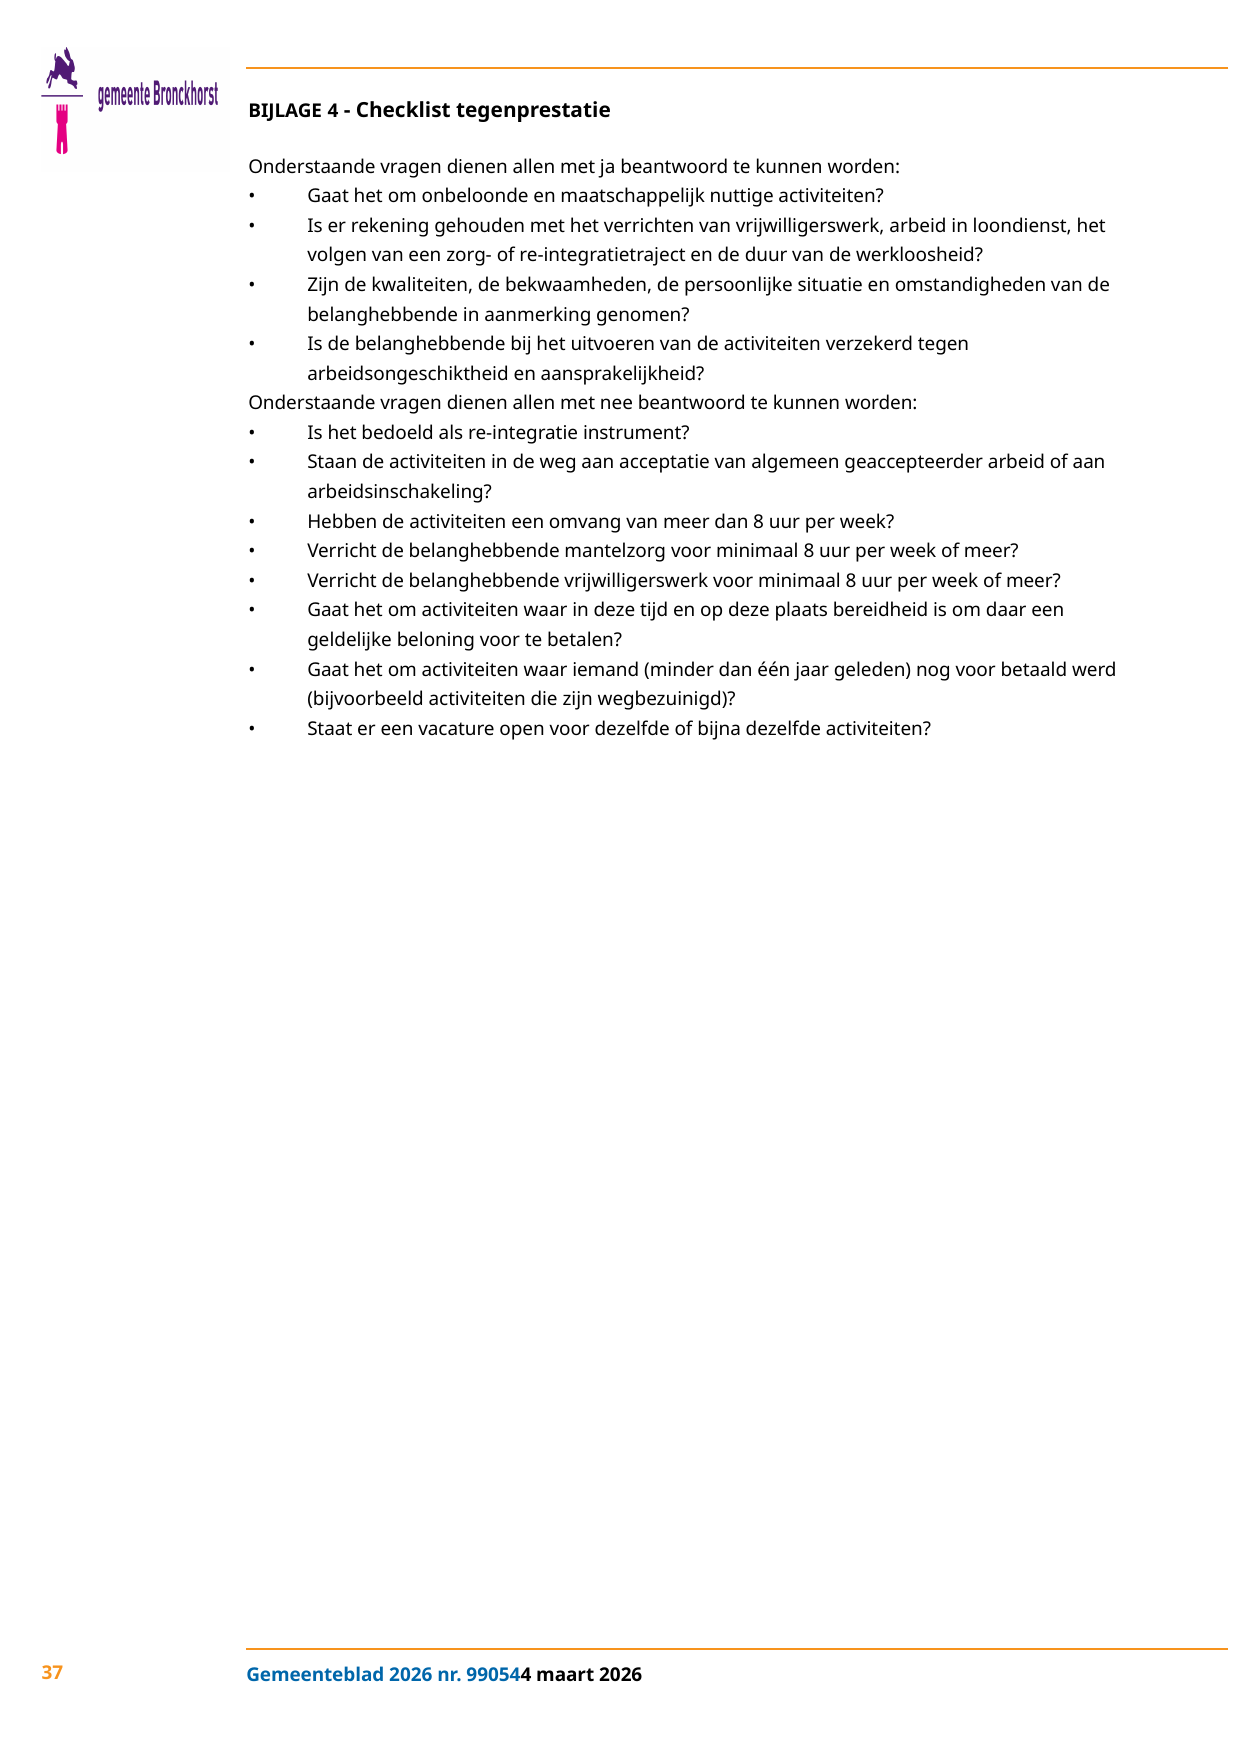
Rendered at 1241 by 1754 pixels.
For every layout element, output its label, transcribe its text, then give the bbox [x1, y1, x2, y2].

list Verricht de belanghebbende vrijwilligerswerk voor minimaal 8 uur per week of meer? [248, 567, 1152, 593]
list Zijn de kwaliteiten, de bekwaamheden, de persoonlijke situatie en omstandigheden van de belanghebbende in aanmerking genomen? [248, 271, 1152, 327]
list Is er rekening gehouden met het verrichten van vrijwilligerswerk, arbeid in loondienst, het volgen van een zorg- of re-integratietraject en de duur van de werkloosheid? [248, 212, 1152, 267]
list Hebben de activiteiten een omvang van meer dan 8 uur per week? [248, 508, 1152, 534]
list Is het bedoeld als re-integratie instrument? [248, 419, 1152, 445]
list Staan de activiteiten in de weg aan acceptatie van algemeen geaccepteerder arbeid of aan arbeidsinschakeling? [248, 449, 1152, 504]
list Gaat het om onbeloonde en maatschappelijk nuttige activiteiten? [248, 182, 1152, 208]
picture [41, 47, 231, 172]
text Onderstaande vragen dienen allen met nee beantwoord te kunnen worden: [248, 389, 1152, 415]
list Verricht de belanghebbende mantelzorg voor minimaal 8 uur per week of meer? [248, 537, 1152, 563]
list Gaat het om activiteiten waar in deze tijd en op deze plaats bereidheid is om daar een geldelijke beloning voor te betalen? [248, 597, 1152, 652]
list Staat er een vacature open voor dezelfde of bijna dezelfde activiteiten? [248, 715, 1152, 741]
text Onderstaande vragen dienen allen met ja beantwoord te kunnen worden: [248, 153, 1152, 179]
list Gaat het om activiteiten waar iemand (minder dan één jaar geleden) nog voor betaald werd (bijvoorbeeld activiteiten die zijn wegbezuinigd)? [248, 656, 1152, 711]
text BIJLAGE 4 - Checklist tegenprestatie [248, 95, 1152, 123]
list Is de belanghebbende bij het uitvoeren van de activiteiten verzekerd tegen arbeidsongeschiktheid en aansprakelijkheid? [248, 330, 1152, 386]
